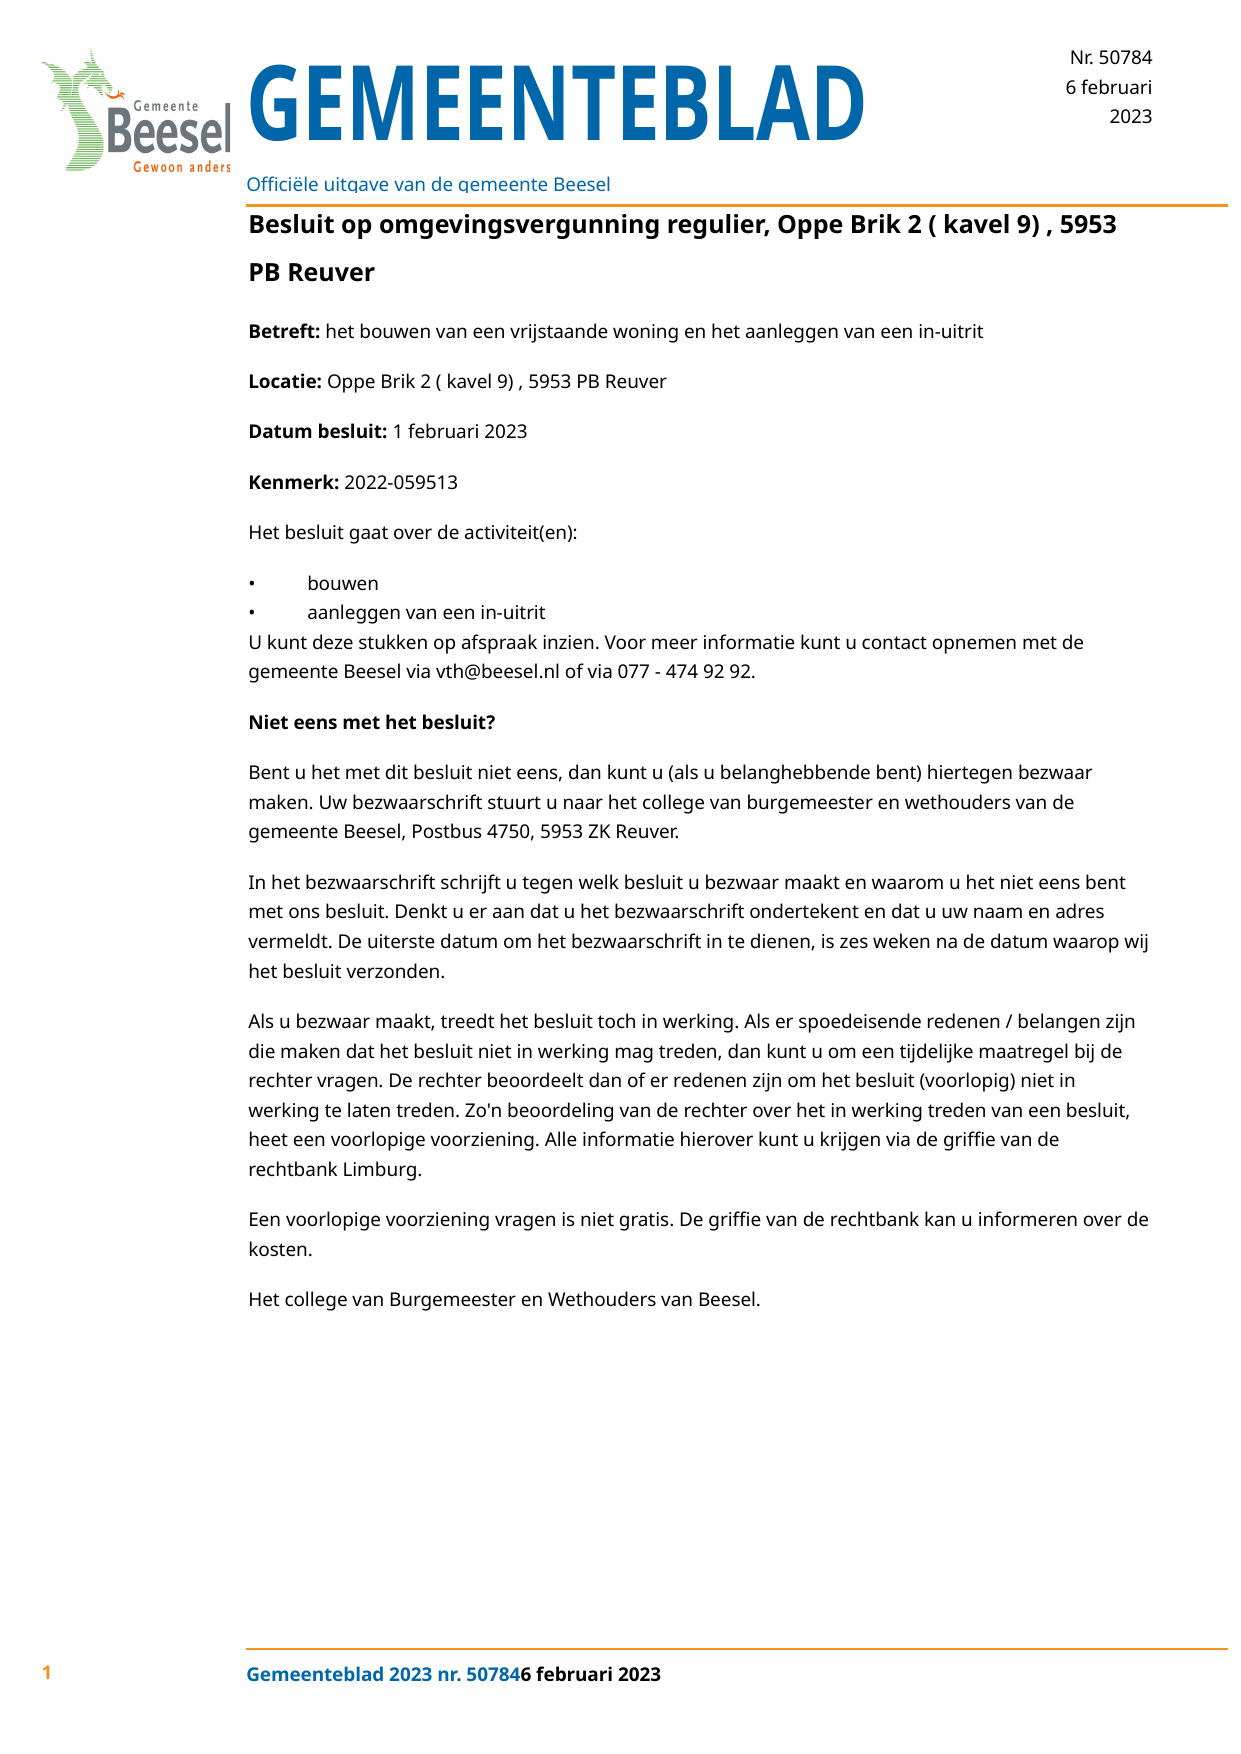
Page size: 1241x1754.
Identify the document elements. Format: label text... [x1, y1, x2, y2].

list bouwen [248, 570, 1152, 596]
text In het bezwaarschrift schrijft u tegen welk besluit u bezwaar maakt en waarom u het niet eens bent met ons besluit. Denkt u er aan dat u het bezwaarschrift ondertekent en dat u uw naam en adres vermeldt. De uiterste datum om het bezwaarschrift in te dienen, is zes weken na de datum waarop wij het besluit verzonden. [248, 869, 1152, 984]
list aanleggen van een in-uitrit [248, 599, 1152, 625]
text Bent u het met dit besluit niet eens, dan kunt u (als u belanghebbende bent) hiertegen bezwaar maken. Uw bezwaarschrift stuurt u naar het college van burgemeester en wethouders van de gemeente Beesel, Postbus 4750, 5953 ZK Reuver. [248, 759, 1152, 844]
text Datum besluit: 1 februari 2023 [248, 419, 1152, 444]
text U kunt deze stukken op afspraak inzien. Voor meer informatie kunt u contact opnemen met de gemeente Beesel via vth@beesel.nl of via 077 - 474 92 92. [248, 629, 1152, 684]
text Betreft: het bouwen van een vrijstaande woning en het aanleggen van een in-uitrit [248, 318, 1152, 344]
text Niet eens met het besluit? [248, 709, 1152, 735]
text Kenmerk: 2022-059513 [248, 469, 1152, 495]
text Als u bezwaar maakt, treedt het besluit toch in werking. Als er spoedeisende redenen / belangen zijn die maken dat het besluit niet in werking mag treden, dan kunt u om een tijdelijke maatregel bij de rechter vragen. De rechter beoordeelt dan of er redenen zijn om het besluit (voorlopig) niet in werking te laten treden. Zo'n beoordeling van de rechter over het in werking treden van een besluit, heet een voorlopige voorziening. Alle informatie hierover kunt u krijgen via de griffie van de rechtbank Limburg. [248, 1008, 1152, 1182]
text Locatie: Oppe Brik 2 ( kavel 9) , 5953 PB Reuver [248, 368, 1152, 394]
picture [41, 47, 231, 172]
text Het college van Burgemeester en Wethouders van Beesel. [248, 1287, 1152, 1312]
text Besluit op omgevingsvergunning regulier, Oppe Brik 2 ( kavel 9) , 5953 PB Reuver [248, 207, 1152, 288]
text Een voorlopige voorziening vragen is niet gratis. De griffie van de rechtbank kan u informeren over de kosten. [248, 1207, 1152, 1262]
text Het besluit gaat over de activiteit(en): [248, 519, 1152, 545]
